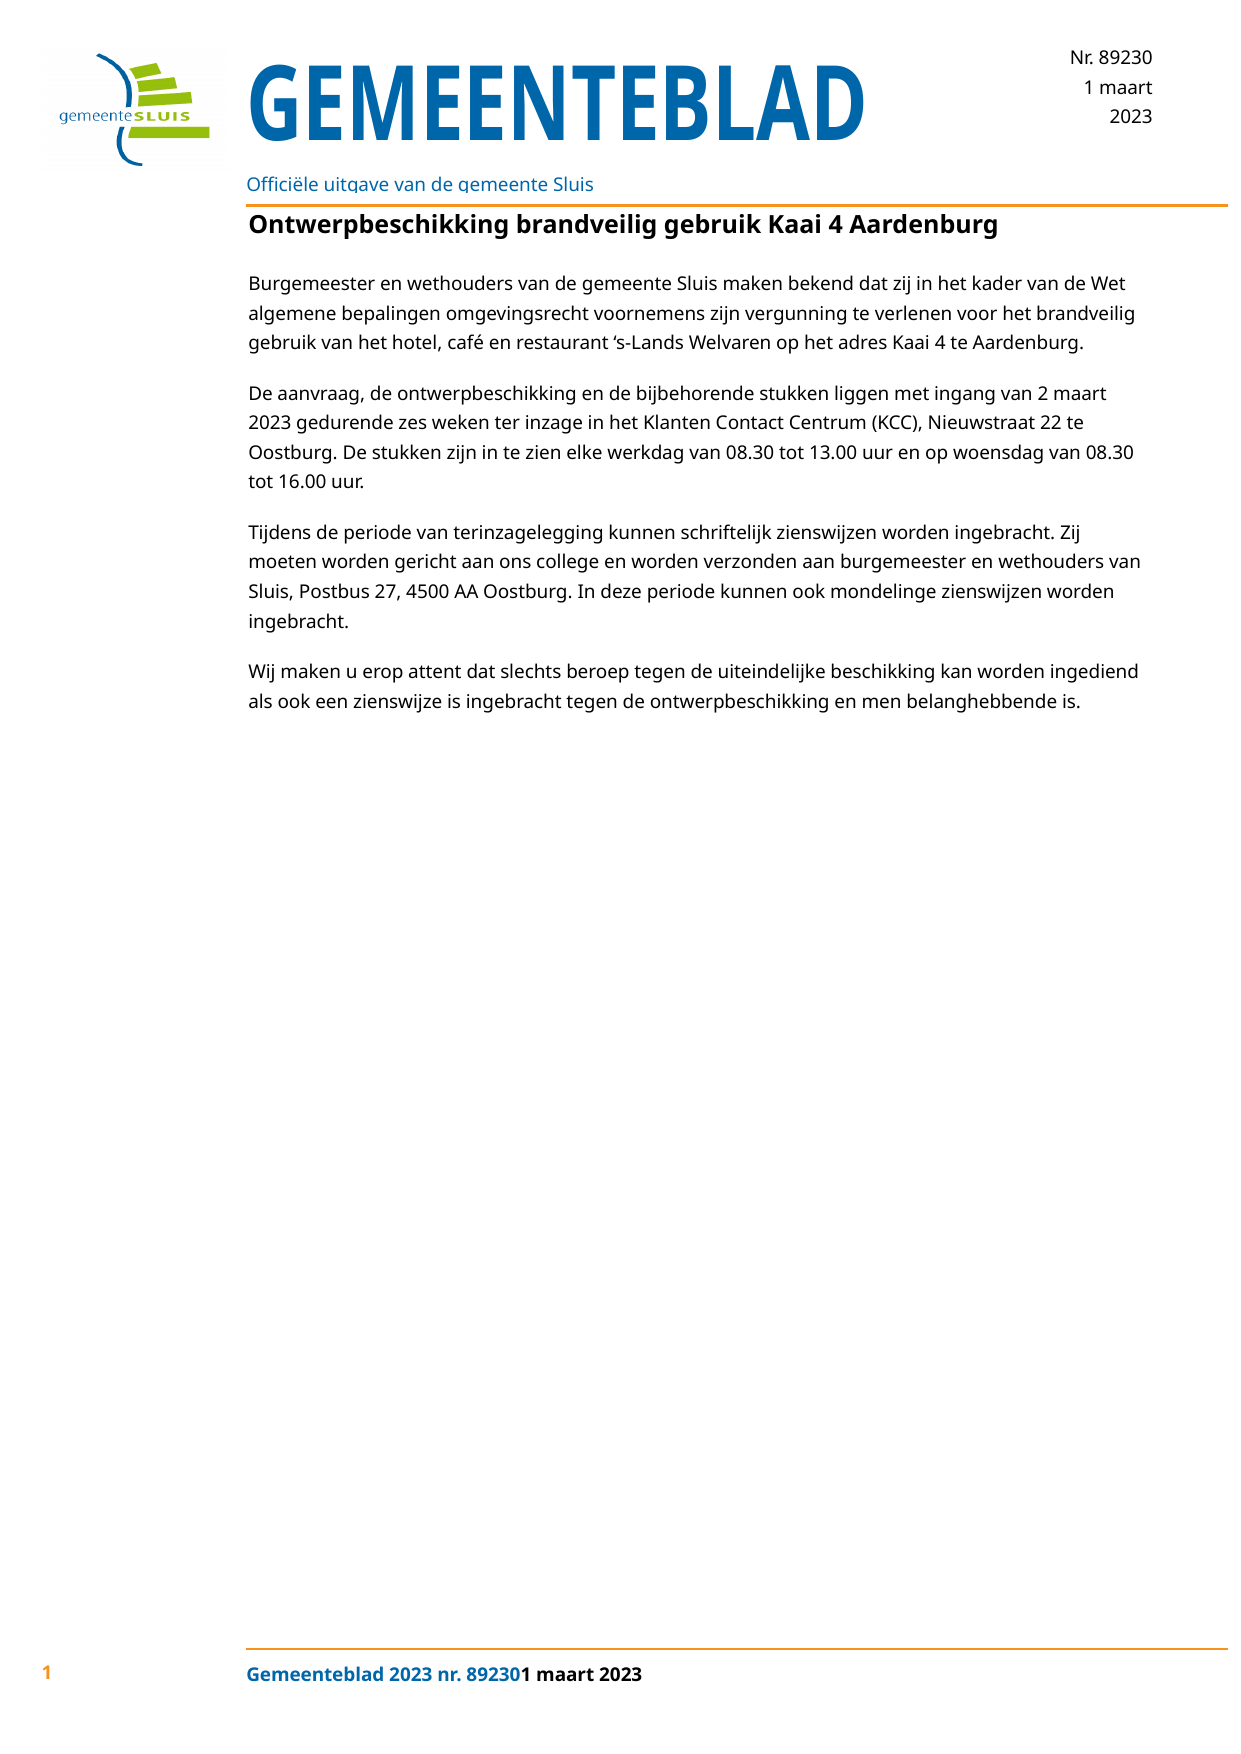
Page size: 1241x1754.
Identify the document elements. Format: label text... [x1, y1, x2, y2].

text Ontwerpbeschikking brandveilig gebruik Kaai 4 Aardenburg [248, 207, 1152, 241]
picture [41, 47, 231, 172]
text Burgemeester en wethouders van de gemeente Sluis maken bekend dat zij in het kader van de Wet algemene bepalingen omgevingsrecht voornemens zijn vergunning te verlenen voor het brandveilig gebruik van het hotel, café en restaurant ‘s-Lands Welvaren op het adres Kaai 4 te Aardenburg. [248, 270, 1152, 355]
text Tijdens de periode van terinzagelegging kunnen schriftelijk zienswijzen worden ingebracht. Zij moeten worden gericht aan ons college en worden verzonden aan burgemeester en wethouders van Sluis, Postbus 27, 4500 AA Oostburg. In deze periode kunnen ook mondelinge zienswijzen worden ingebracht. [248, 519, 1152, 633]
text De aanvraag, de ontwerpbeschikking en de bijbehorende stukken liggen met ingang van 2 maart 2023 gedurende zes weken ter inzage in het Klanten Contact Centrum (KCC), Nieuwstraat 22 te Oostburg. De stukken zijn in te zien elke werkdag van 08.30 tot 13.00 uur en op woensdag van 08.30 tot 16.00 uur. [248, 380, 1152, 494]
text Wij maken u erop attent dat slechts beroep tegen de uiteindelijke beschikking kan worden ingediend als ook een zienswijze is ingebracht tegen de ontwerpbeschikking en men belanghebbende is. [248, 658, 1152, 713]
